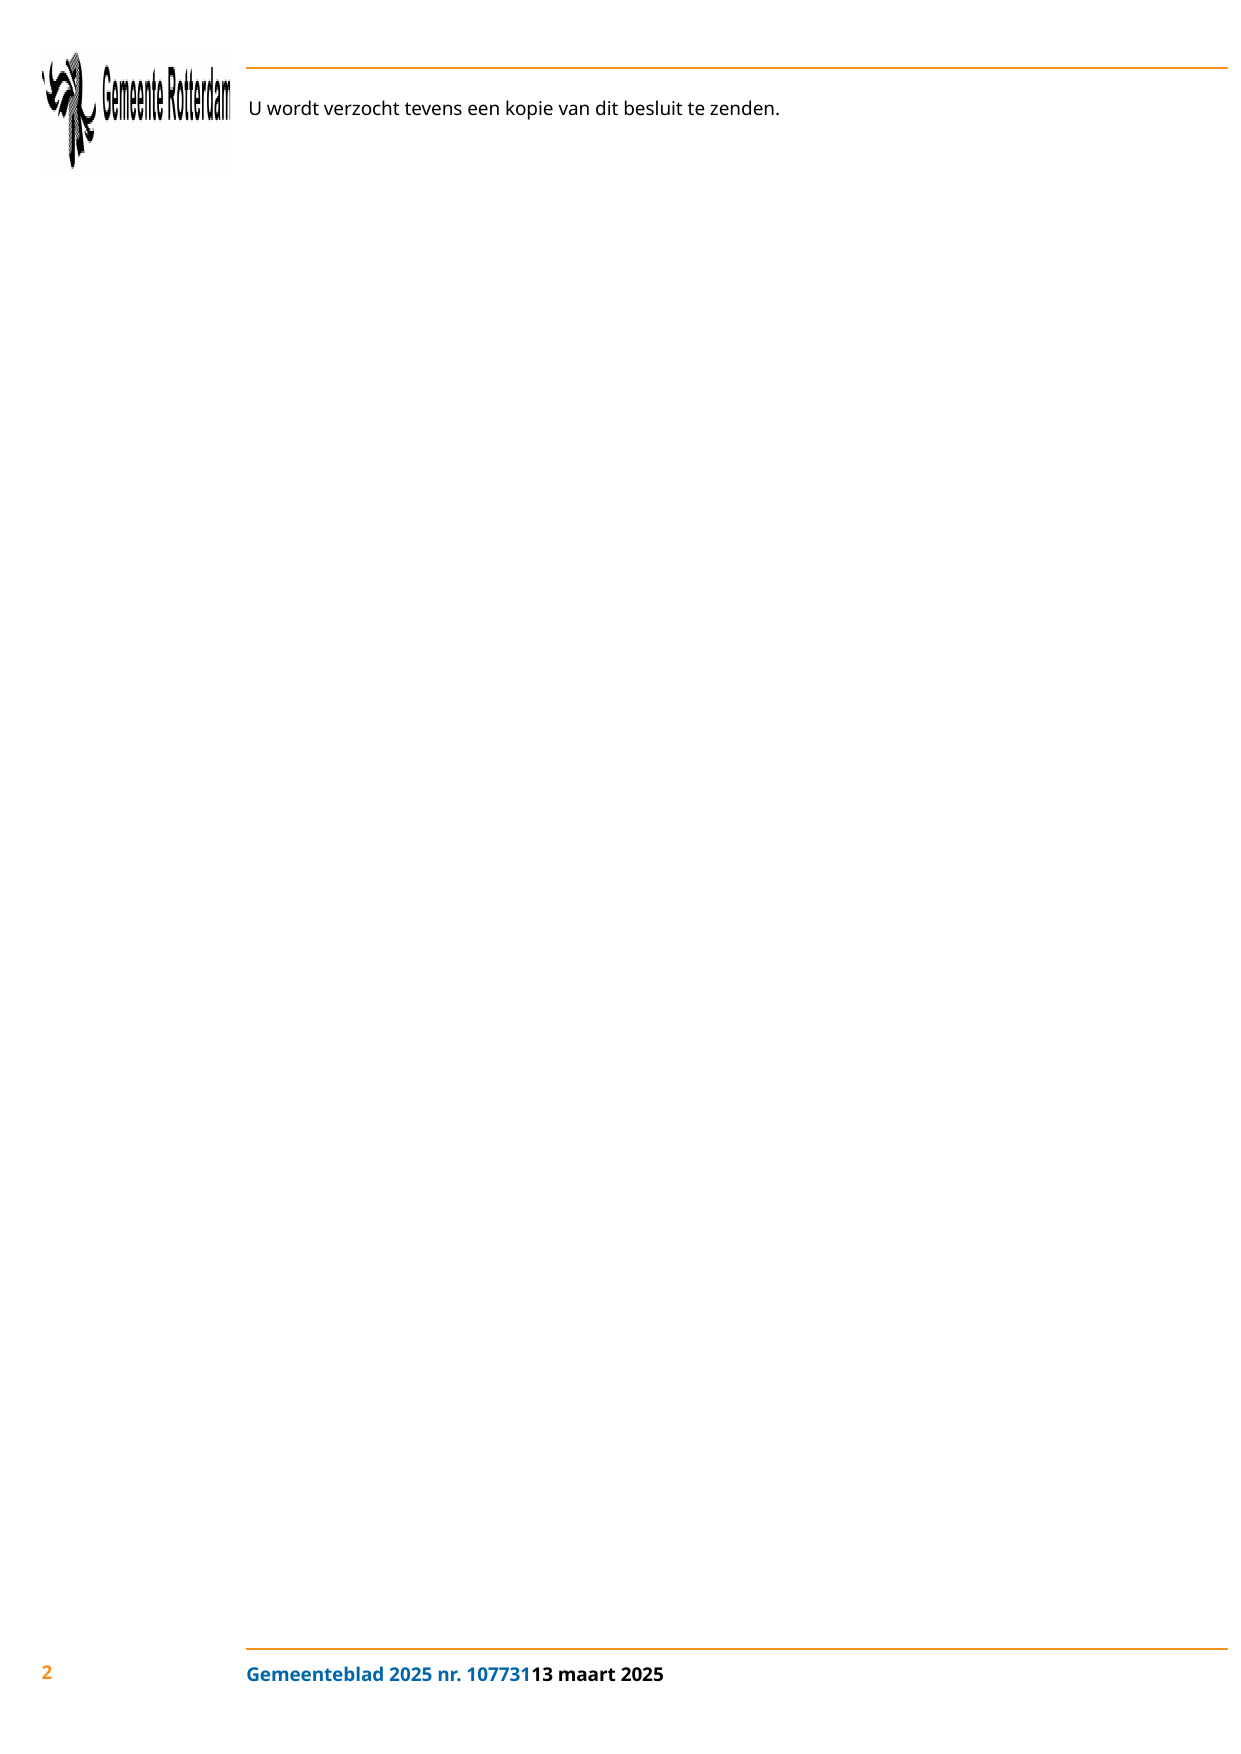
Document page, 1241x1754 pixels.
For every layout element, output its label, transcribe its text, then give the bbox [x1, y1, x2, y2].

picture [41, 47, 231, 172]
text U wordt verzocht tevens een kopie van dit besluit te zenden. [248, 95, 1152, 121]
